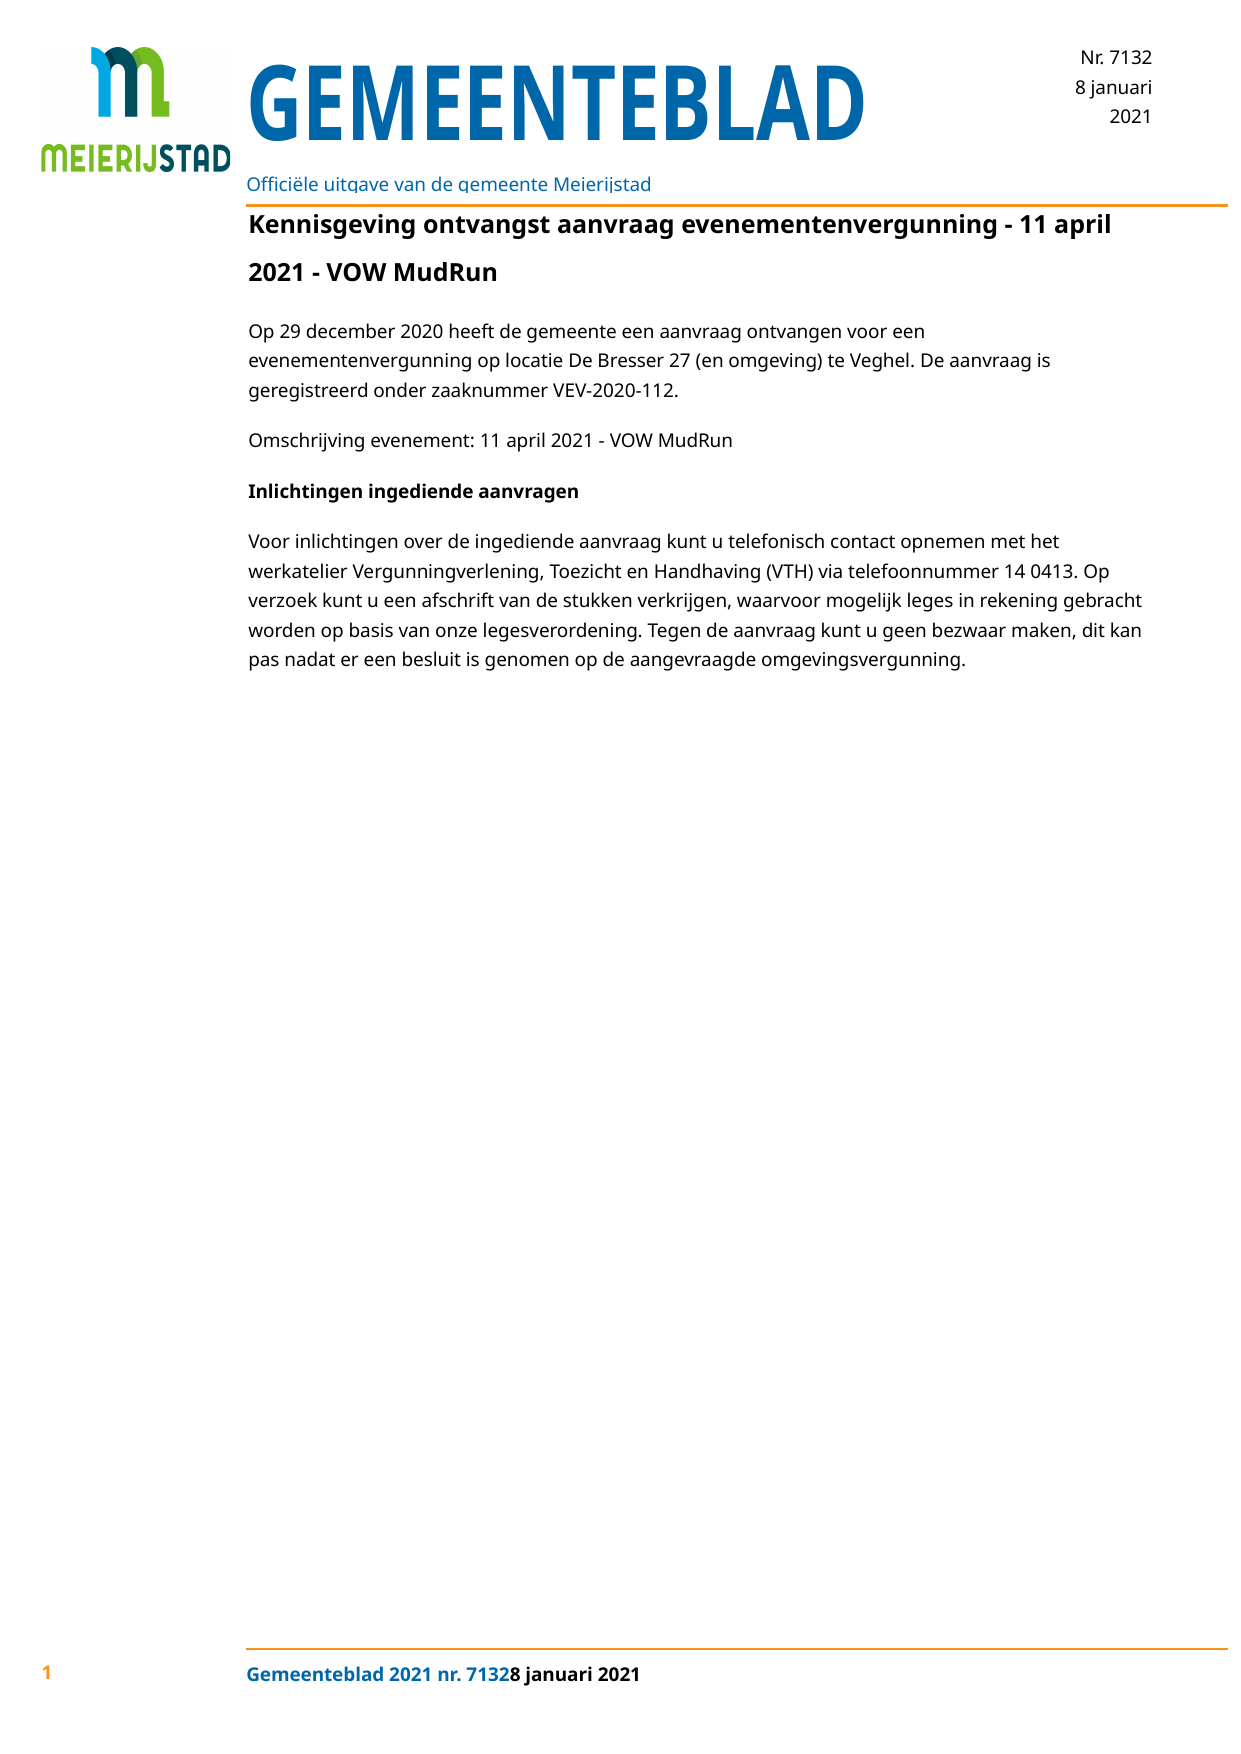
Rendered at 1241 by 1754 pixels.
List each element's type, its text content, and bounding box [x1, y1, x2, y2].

text Kennisgeving ontvangst aanvraag evenementenvergunning - 11 april 2021 - VOW MudRun [248, 207, 1152, 288]
text Voor inlichtingen over de ingediende aanvraag kunt u telefonisch contact opnemen met het werkatelier Vergunningverlening, Toezicht en Handhaving (VTH) via telefoonnummer 14 0413. Op verzoek kunt u een afschrift van de stukken verkrijgen, waarvoor mogelijk leges in rekening gebracht worden op basis van onze legesverordening. Tegen de aanvraag kunt u geen bezwaar maken, dit kan pas nadat er een besluit is genomen op de aangevraagde omgevingsvergunning. [248, 528, 1152, 672]
picture [41, 47, 231, 172]
text Op 29 december 2020 heeft de gemeente een aanvraag ontvangen voor een evenementenvergunning op locatie De Bresser 27 (en omgeving) te Veghel. De aanvraag is geregistreerd onder zaaknummer VEV-2020-112. [248, 318, 1152, 403]
text Omschrijving evenement: 11 april 2021 - VOW MudRun [248, 427, 1152, 453]
text Inlichtingen ingediende aanvragen [248, 478, 1152, 504]
